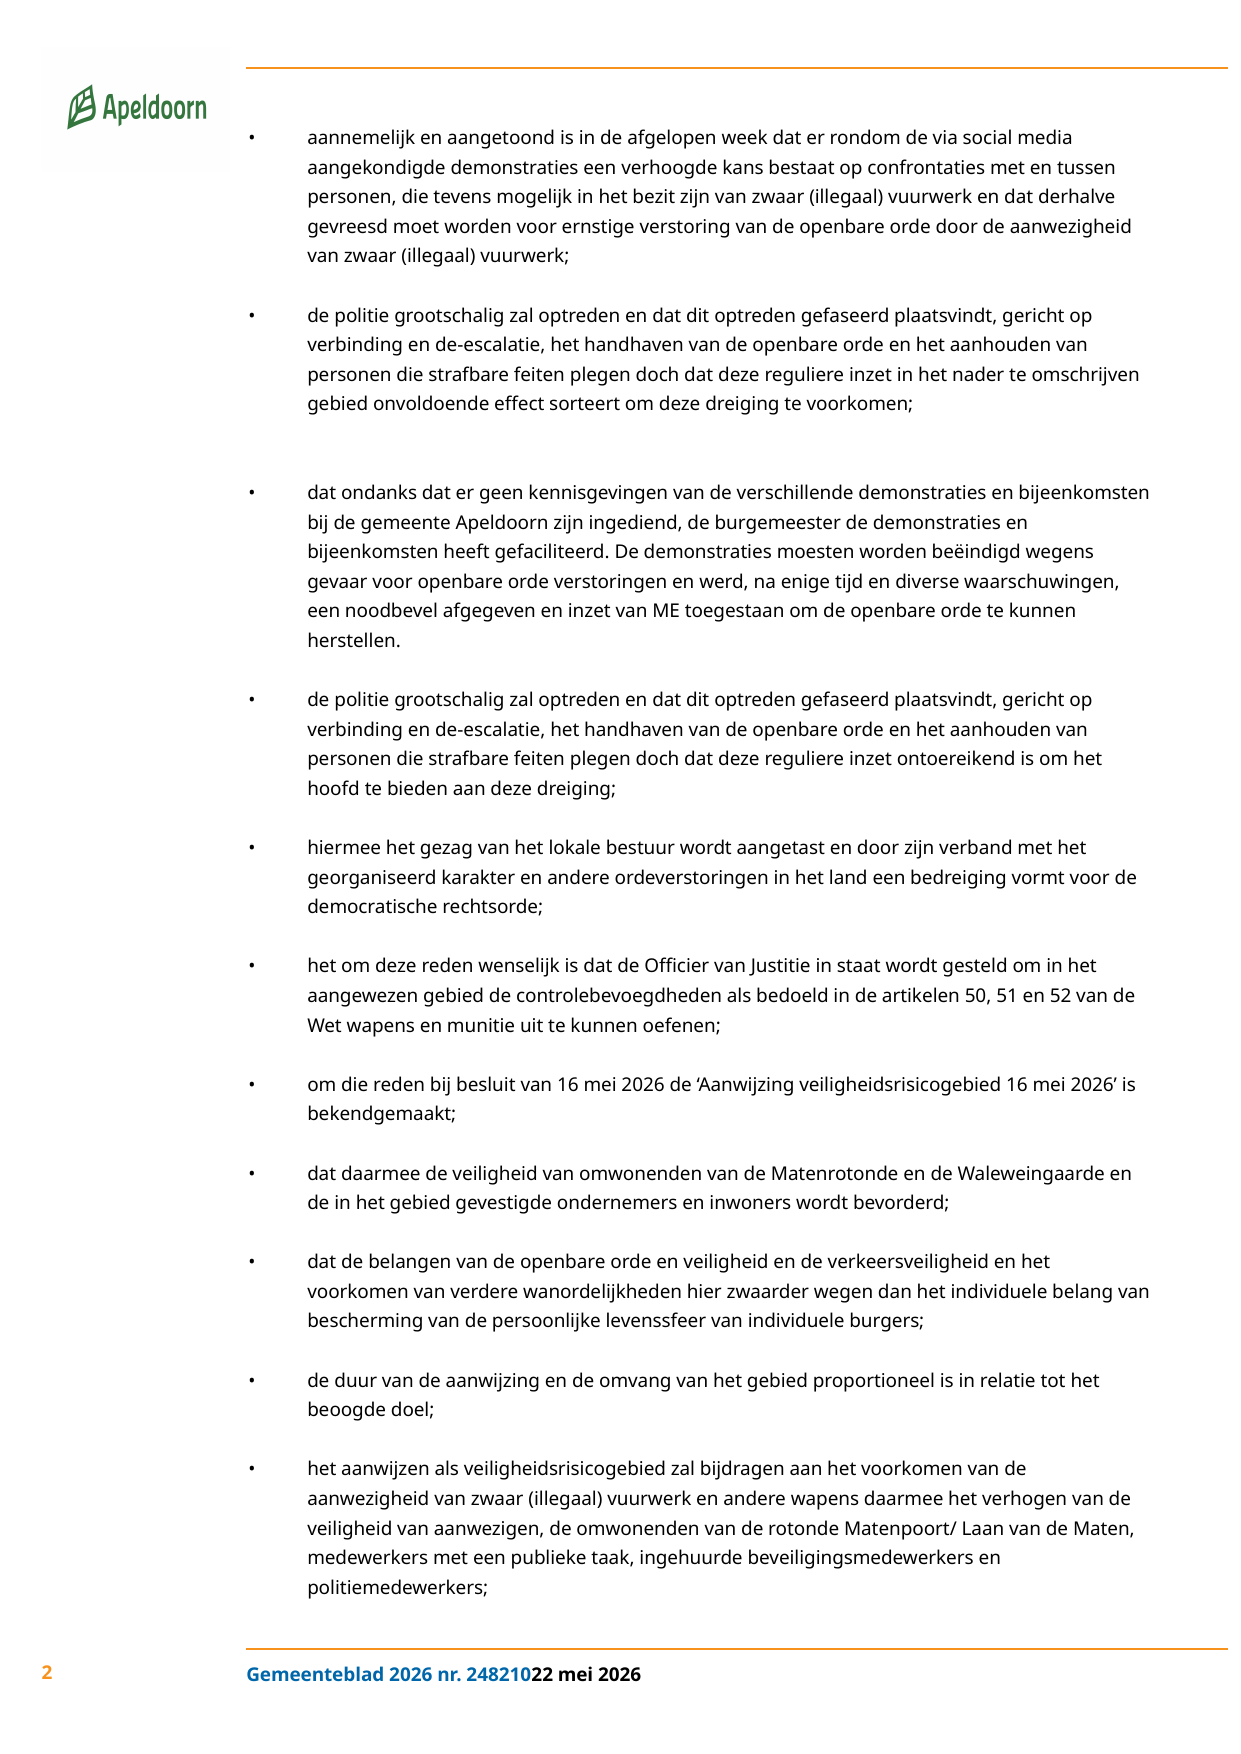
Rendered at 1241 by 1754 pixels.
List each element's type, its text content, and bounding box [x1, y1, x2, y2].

list de politie grootschalig zal optreden en dat dit optreden gefaseerd plaatsvindt, gericht op verbinding en de-escalatie, het handhaven van de openbare orde en het aanhouden van personen die strafbare feiten plegen doch dat deze reguliere inzet ontoereikend is om het hoofd te bieden aan deze dreiging; [248, 686, 1152, 801]
list dat ondanks dat er geen kennisgevingen van de verschillende demonstraties en bijeenkomsten bij de gemeente Apeldoorn zijn ingediend, de burgemeester de demonstraties en bijeenkomsten heeft gefaciliteerd. De demonstraties moesten worden beëindigd wegens gevaar voor openbare orde verstoringen en werd, na enige tijd en diverse waarschuwingen, een noodbevel afgegeven en inzet van ME toegestaan om de openbare orde te kunnen herstellen. [248, 479, 1152, 653]
list om die reden bij besluit van 16 mei 2026 de ‘Aanwijzing veiligheidsrisicogebied 16 mei 2026’ is bekendgemaakt; [248, 1071, 1152, 1126]
list aannemelijk en aangetoond is in de afgelopen week dat er rondom de via social media aangekondigde demonstraties een verhoogde kans bestaat op confrontaties met en tussen personen, die tevens mogelijk in het bezit zijn van zwaar (illegaal) vuurwerk en dat derhalve gevreesd moet worden voor ernstige verstoring van de openbare orde door de aanwezigheid van zwaar (illegaal) vuurwerk; [248, 124, 1152, 268]
picture [41, 47, 231, 172]
list de politie grootschalig zal optreden en dat dit optreden gefaseerd plaatsvindt, gericht op verbinding en de-escalatie, het handhaven van de openbare orde en het aanhouden van personen die strafbare feiten plegen doch dat deze reguliere inzet in het nader te omschrijven gebied onvoldoende effect sorteert om deze dreiging te voorkomen; [248, 302, 1152, 416]
list hiermee het gezag van het lokale bestuur wordt aangetast en door zijn verband met het georganiseerd karakter en andere ordeverstoringen in het land een bedreiging vormt voor de democratische rechtsorde; [248, 834, 1152, 919]
list het aanwijzen als veiligheidsrisicogebied zal bijdragen aan het voorkomen van de aanwezigheid van zwaar (illegaal) vuurwerk en andere wapens daarmee het verhogen van de veiligheid van aanwezigen, de omwonenden van de rotonde Matenpoort/ Laan van de Maten, medewerkers met een publieke taak, ingehuurde beveiligingsmedewerkers en politiemedewerkers; [248, 1456, 1152, 1600]
list dat de belangen van de openbare orde en veiligheid en de verkeersveiligheid en het voorkomen van verdere wanordelijkheden hier zwaarder wegen dan het individuele belang van bescherming van de persoonlijke levenssfeer van individuele burgers; [248, 1248, 1152, 1333]
list de duur van de aanwijzing en de omvang van het gebied proportioneel is in relatie tot het beoogde doel; [248, 1367, 1152, 1422]
list het om deze reden wenselijk is dat de Officier van Justitie in staat wordt gesteld om in het aangewezen gebied de controlebevoegdheden als bedoeld in de artikelen 50, 51 en 52 van de Wet wapens en munitie uit te kunnen oefenen; [248, 953, 1152, 1038]
list dat daarmee de veiligheid van omwonenden van de Matenrotonde en de Waleweingaarde en de in het gebied gevestigde ondernemers en inwoners wordt bevorderd; [248, 1160, 1152, 1215]
